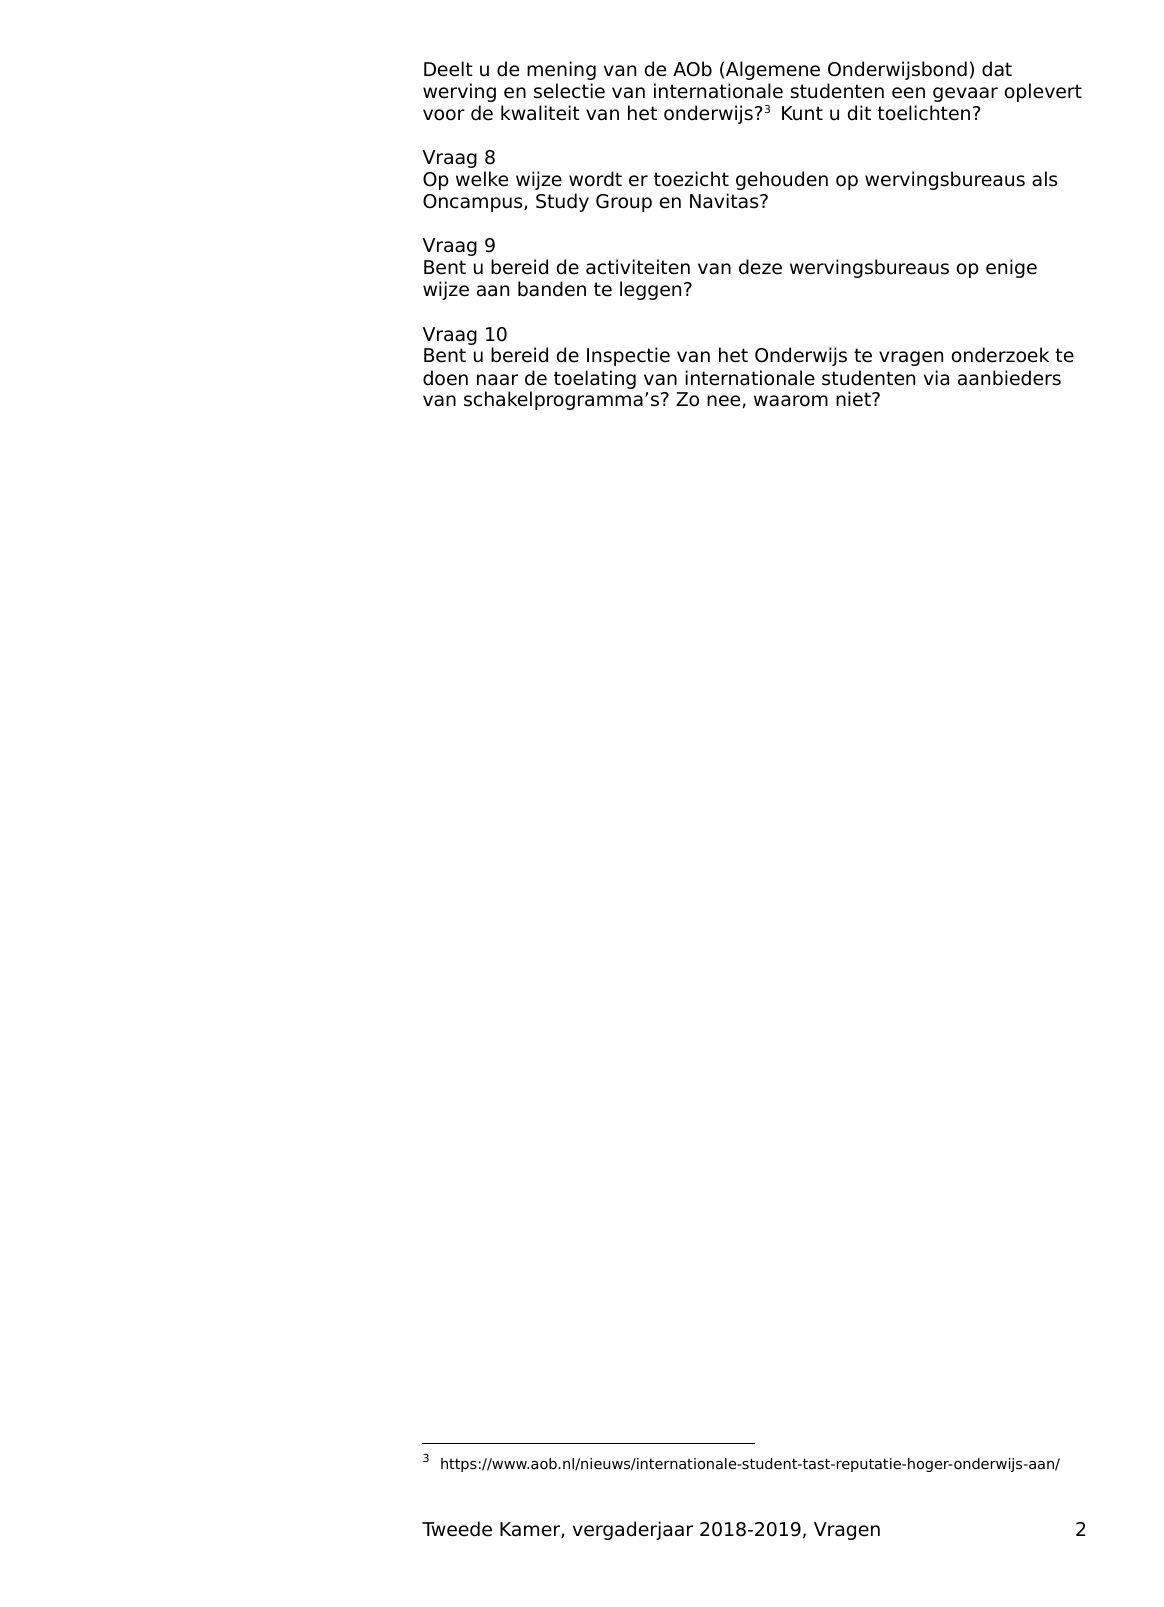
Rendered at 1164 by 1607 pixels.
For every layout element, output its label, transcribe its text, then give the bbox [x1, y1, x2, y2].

text Bent u bereid de Inspectie van het Onderwijs te vragen onderzoek te doen naar de toelating van internationale studenten via aanbieders van schakelprogramma’s? Zo nee, waarom niet? [422, 345, 1087, 411]
text https://www.aob.nl/nieuws/internationale-student-tast-reputatie-hoger-onderwijs-aan/ [422, 1452, 1087, 1474]
text Vraag 8 [422, 147, 1087, 169]
text Bent u bereid de activiteiten van deze wervingsbureaus op enige wijze aan banden te leggen? [422, 257, 1087, 301]
text Deelt u de mening van de AOb (Algemene Onderwijsbond) dat werving en selectie van internationale studenten een gevaar oplevert voor de kwaliteit van het onderwijs? Kunt u dit toelichten? [422, 59, 1087, 125]
text Op welke wijze wordt er toezicht gehouden op wervingsbureaus als Oncampus, Study Group en Navitas? [422, 169, 1087, 213]
text Vraag 9 [422, 235, 1087, 257]
text Vraag 10 [422, 323, 1087, 345]
